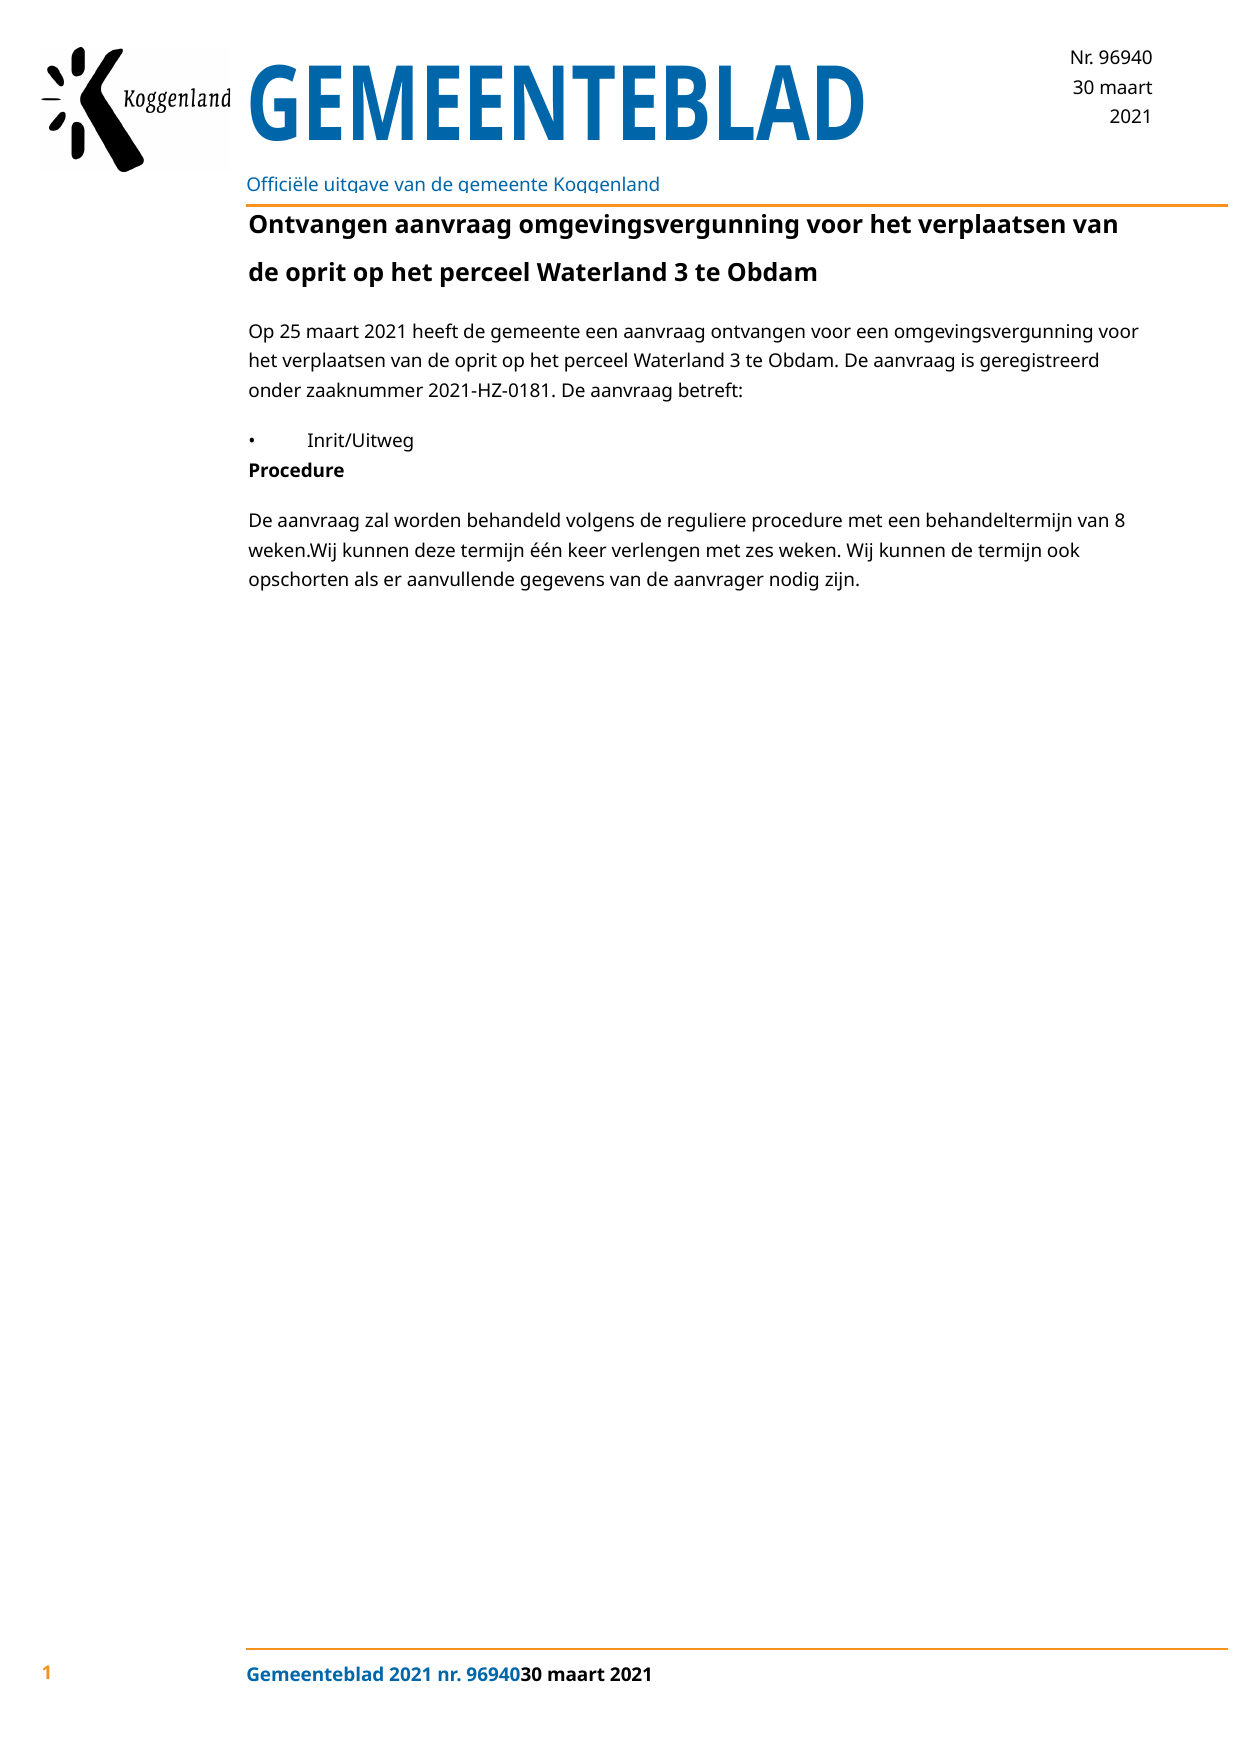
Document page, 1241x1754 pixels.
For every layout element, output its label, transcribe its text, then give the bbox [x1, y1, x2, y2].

list Inrit/Uitweg [248, 427, 1152, 453]
picture [41, 47, 231, 172]
text Ontvangen aanvraag omgevingsvergunning voor het verplaatsen van de oprit op het perceel Waterland 3 te Obdam [248, 207, 1152, 288]
text De aanvraag zal worden behandeld volgens de reguliere procedure met een behandeltermijn van 8 weken.Wij kunnen deze termijn één keer verlengen met zes weken. Wij kunnen de termijn ook opschorten als er aanvullende gegevens van de aanvrager nodig zijn. [248, 507, 1152, 592]
text Procedure [248, 457, 1152, 483]
text Op 25 maart 2021 heeft de gemeente een aanvraag ontvangen voor een omgevingsvergunning voor het verplaatsen van de oprit op het perceel Waterland 3 te Obdam. De aanvraag is geregistreerd onder zaaknummer 2021-HZ-0181. De aanvraag betreft: [248, 318, 1152, 403]
